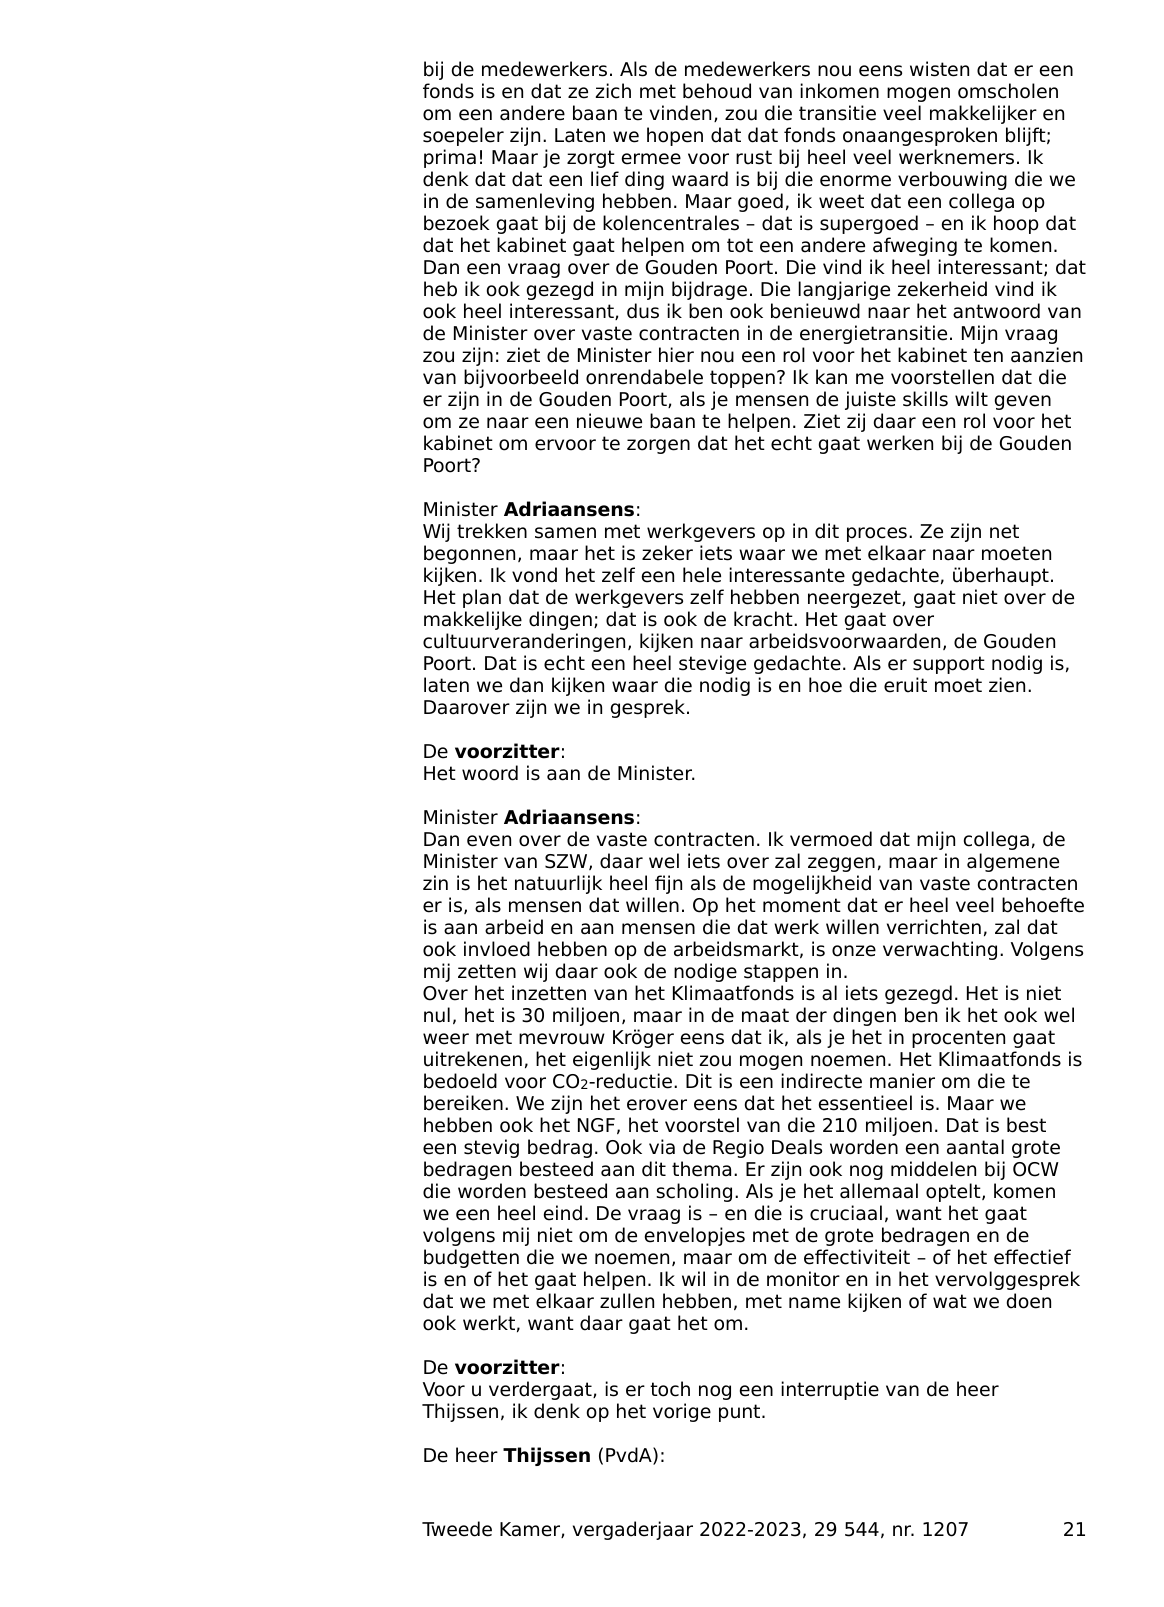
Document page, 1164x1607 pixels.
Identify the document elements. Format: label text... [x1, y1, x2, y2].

text Dan een vraag over de Gouden Poort. Die vind ik heel interessant; dat heb ik ook gezegd in mijn bijdrage. Die langjarige zekerheid vind ik ook heel interessant, dus ik ben ook benieuwd naar het antwoord van de Minister over vaste contracten in de energietransitie. Mijn vraag zou zijn: ziet de Minister hier nou een rol voor het kabinet ten aanzien van bijvoorbeeld onrendabele toppen? Ik kan me voorstellen dat die er zijn in de Gouden Poort, als je mensen de juiste skills wilt geven om ze naar een nieuwe baan te helpen. Ziet zij daar een rol voor het kabinet om ervoor te zorgen dat het echt gaat werken bij de Gouden Poort? [422, 257, 1087, 477]
text De heer Thijssen (PvdA): [422, 1445, 1087, 1467]
text Het woord is aan de Minister. [422, 763, 1087, 785]
text Over het inzetten van het Klimaatfonds is al iets gezegd. Het is niet nul, het is 30 miljoen, maar in de maat der dingen ben ik het ook wel weer met mevrouw Kröger eens dat ik, als je het in procenten gaat uitrekenen, het eigenlijk niet zou mogen noemen. Het Klimaatfonds is bedoeld voor CO2-reductie. Dit is een indirecte manier om die te bereiken. We zijn het erover eens dat het essentieel is. Maar we hebben ook het NGF, het voorstel van die 210 miljoen. Dat is best een stevig bedrag. Ook via de Regio Deals worden een aantal grote bedragen besteed aan dit thema. Er zijn ook nog middelen bij OCW die worden besteed aan scholing. Als je het allemaal optelt, komen we een heel eind. De vraag is – en die is cruciaal, want het gaat volgens mij niet om de envelopjes met de grote bedragen en de budgetten die we noemen, maar om de effectiviteit – of het effectief is en of het gaat helpen. Ik wil in de monitor en in het vervolggesprek dat we met elkaar zullen hebben, met name kijken of wat we doen ook werkt, want daar gaat het om. [422, 983, 1087, 1334]
text bij de medewerkers. Als de medewerkers nou eens wisten dat er een fonds is en dat ze zich met behoud van inkomen mogen omscholen om een andere baan te vinden, zou die transitie veel makkelijker en soepeler zijn. Laten we hopen dat dat fonds onaangesproken blijft; prima! Maar je zorgt ermee voor rust bij heel veel werknemers. Ik denk dat dat een lief ding waard is bij die enorme verbouwing die we in de samenleving hebben. Maar goed, ik weet dat een collega op bezoek gaat bij de kolencentrales – dat is supergoed – en ik hoop dat dat het kabinet gaat helpen om tot een andere afweging te komen. [422, 59, 1087, 257]
text De voorzitter: [422, 1357, 1087, 1379]
text De voorzitter: [422, 741, 1087, 763]
text Minister Adriaansens: [422, 807, 1087, 829]
text Dan even over de vaste contracten. Ik vermoed dat mijn collega, de Minister van SZW, daar wel iets over zal zeggen, maar in algemene zin is het natuurlijk heel fijn als de mogelijkheid van vaste contracten er is, als mensen dat willen. Op het moment dat er heel veel behoefte is aan arbeid en aan mensen die dat werk willen verrichten, zal dat ook invloed hebben op de arbeidsmarkt, is onze verwachting. Volgens mij zetten wij daar ook de nodige stappen in. [422, 829, 1087, 983]
text Minister Adriaansens: [422, 499, 1087, 521]
text Voor u verdergaat, is er toch nog een interruptie van de heer Thijssen, ik denk op het vorige punt. [422, 1379, 1087, 1423]
text Wij trekken samen met werkgevers op in dit proces. Ze zijn net begonnen, maar het is zeker iets waar we met elkaar naar moeten kijken. Ik vond het zelf een hele interessante gedachte, überhaupt. Het plan dat de werkgevers zelf hebben neergezet, gaat niet over de makkelijke dingen; dat is ook de kracht. Het gaat over cultuurveranderingen, kijken naar arbeidsvoorwaarden, de Gouden Poort. Dat is echt een heel stevige gedachte. Als er support nodig is, laten we dan kijken waar die nodig is en hoe die eruit moet zien. Daarover zijn we in gesprek. [422, 521, 1087, 719]
